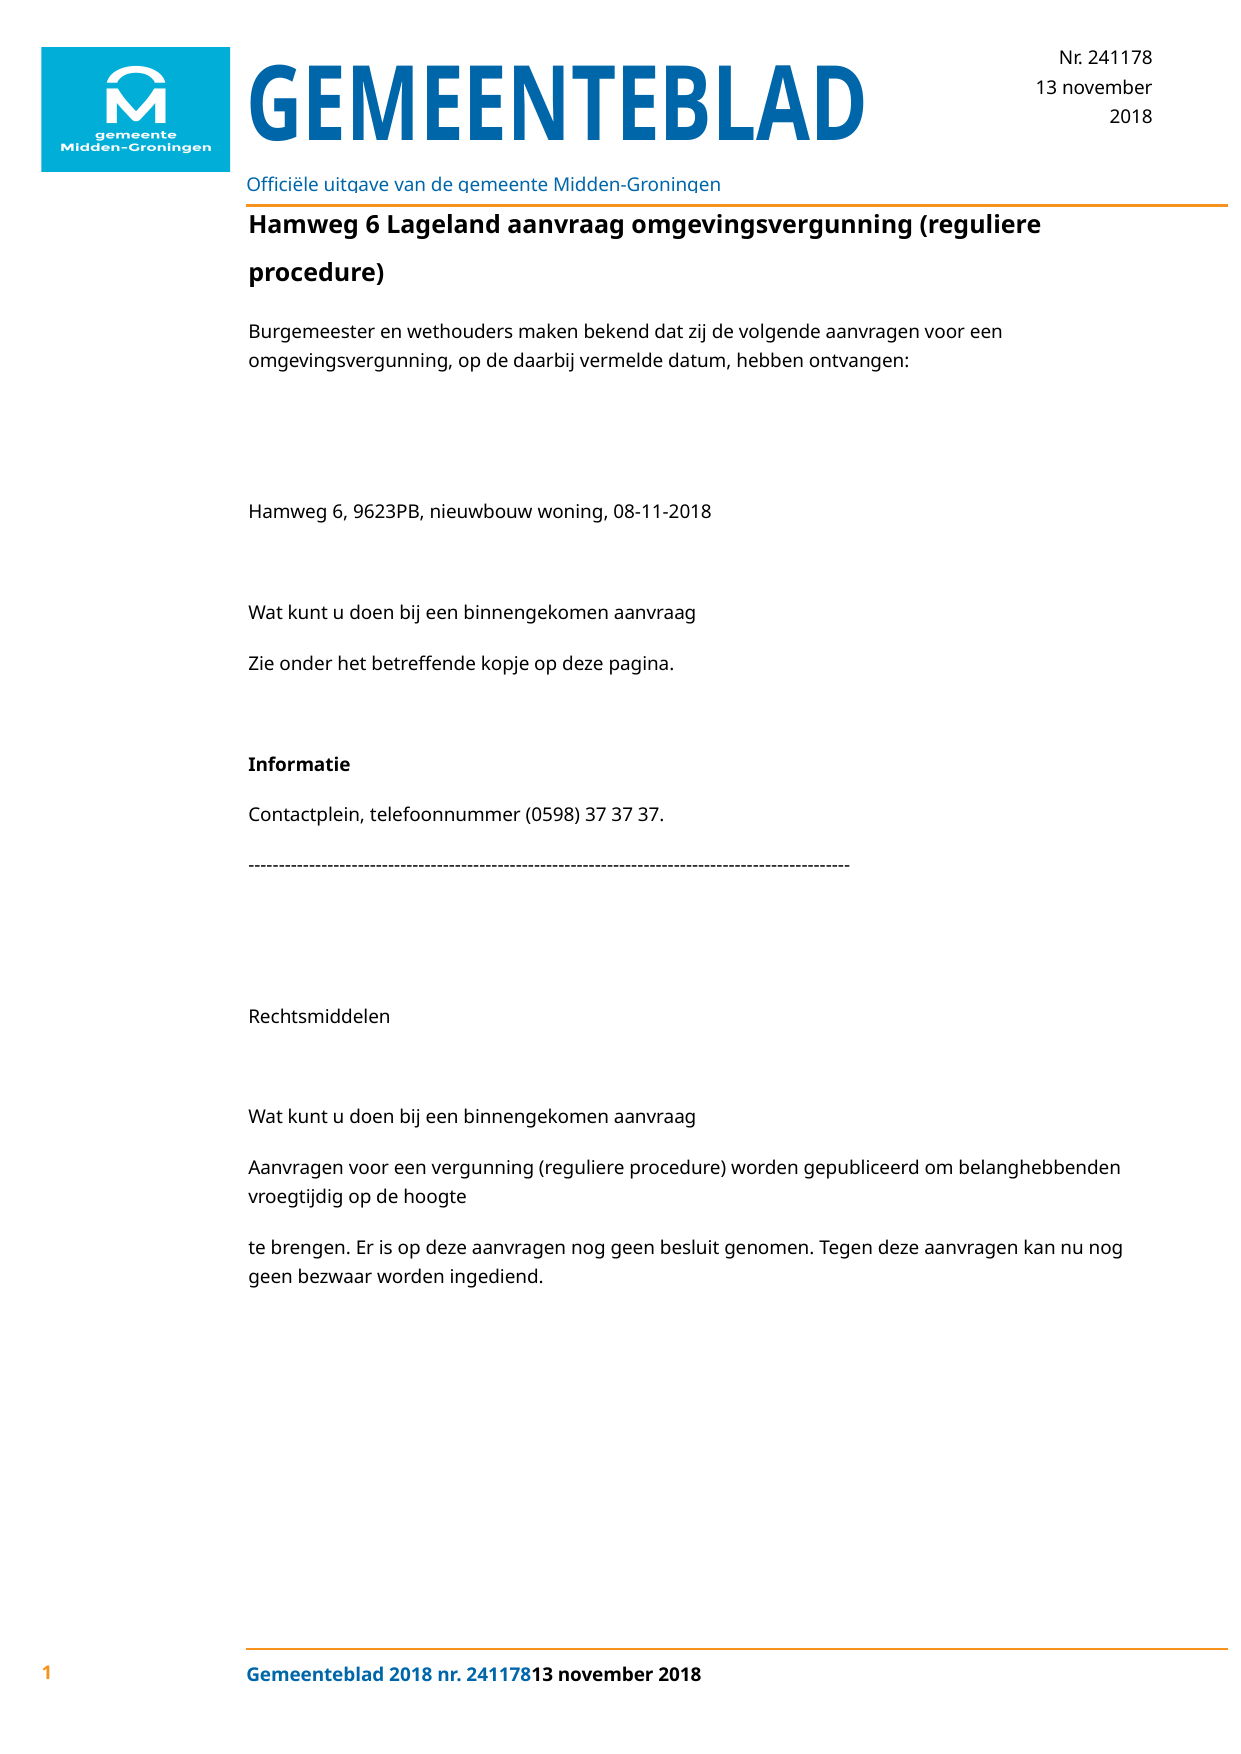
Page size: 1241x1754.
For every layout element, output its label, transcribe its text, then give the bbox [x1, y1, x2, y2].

text Wat kunt u doen bij een binnengekomen aanvraag [248, 599, 1152, 625]
text Burgemeester en wethouders maken bekend dat zij de volgende aanvragen voor een omgevingsvergunning, op de daarbij vermelde datum, hebben ontvangen: [248, 318, 1152, 373]
text --------------------------------------------------------------------------------------------------- [248, 852, 1152, 877]
text Aanvragen voor een vergunning (reguliere procedure) worden gepubliceerd om belanghebbenden vroegtijdig op de hoogte [248, 1154, 1152, 1209]
text Contactplein, telefoonnummer (0598) 37 37 37. [248, 801, 1152, 827]
picture [108, 66, 164, 82]
text te brengen. Er is op deze aanvragen nog geen besluit genomen. Tegen deze aanvragen kan nu nog geen bezwaar worden ingediend. [248, 1234, 1152, 1289]
text Informatie [248, 751, 1152, 777]
text Wat kunt u doen bij een binnengekomen aanvraag [248, 1104, 1152, 1129]
text Zie onder het betreffende kopje op deze pagina. [248, 650, 1152, 676]
picture [107, 89, 165, 122]
picture [184, 146, 190, 153]
text Rechtsmiddelen [248, 1003, 1152, 1029]
text Hamweg 6 Lageland aanvraag omgevingsvergunning (reguliere procedure) [248, 207, 1152, 288]
text Hamweg 6, 9623PB, nieuwbouw woning, 08-11-2018 [248, 499, 1152, 524]
